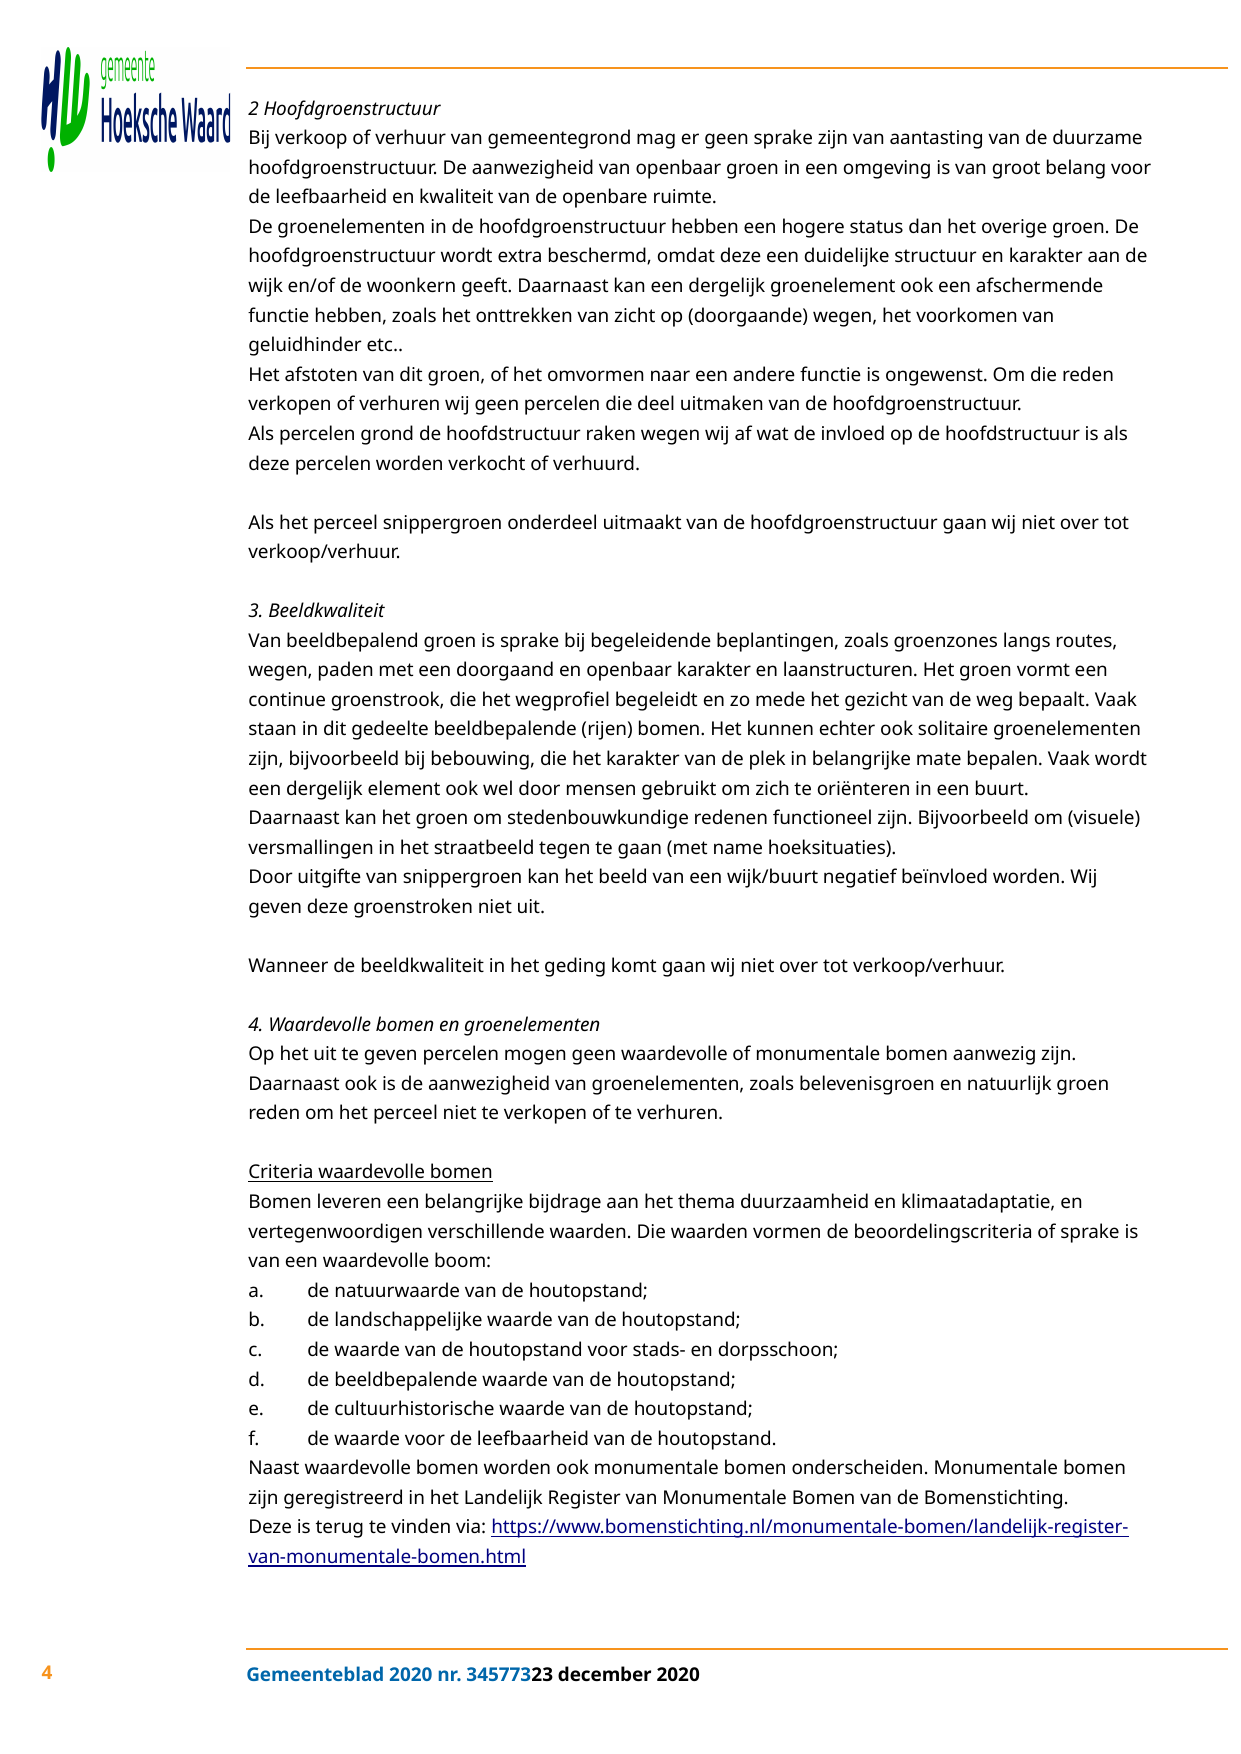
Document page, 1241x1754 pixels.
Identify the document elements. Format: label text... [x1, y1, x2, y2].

text Als percelen grond de hoofdstructuur raken wegen wij af wat de invloed op de hoofdstructuur is als deze percelen worden verkocht of verhuurd. [248, 420, 1152, 476]
text Bij verkoop of verhuur van gemeentegrond mag er geen sprake zijn van aantasting van de duurzame hoofdgroenstructuur. De aanwezigheid van openbaar groen in een omgeving is van groot belang voor de leefbaarheid en kwaliteit van de openbare ruimte. [248, 124, 1152, 209]
picture [41, 47, 231, 172]
text Criteria waardevolle bomen [248, 1159, 1152, 1184]
text Door uitgifte van snippergroen kan het beeld van een wijk/buurt negatief beïnvloed worden. Wij geven deze groenstroken niet uit. [248, 863, 1152, 919]
list de waarde voor de leefbaarheid van de houtopstand. [248, 1425, 1152, 1451]
table_header Als het perceel snippergroen onderdeel uitmaakt van de hoofdgroenstructuur gaan wij niet over tot verkoop/verhuur. [248, 509, 1152, 564]
text De groenelementen in de hoofdgroenstructuur hebben een hogere status dan het overige groen. De hoofdgroenstructuur wordt extra beschermd, omdat deze een duidelijke structuur en karakter aan de wijk en/of de woonkern geeft. Daarnaast kan een dergelijk groenelement ook een afschermende functie hebben, zoals het onttrekken van zicht op (doorgaande) wegen, het voorkomen van geluidhinder etc.. [248, 213, 1152, 357]
text Op het uit te geven percelen mogen geen waardevolle of monumentale bomen aanwezig zijn. Daarnaast ook is de aanwezigheid van groenelementen, zoals belevenisgroen en natuurlijk groen reden om het perceel niet te verkopen of te verhuren. [248, 1040, 1152, 1125]
list de waarde van de houtopstand voor stads- en dorpsschoon; [248, 1336, 1152, 1362]
text Daarnaast kan het groen om stedenbouwkundige redenen functioneel zijn. Bijvoorbeeld om (visuele) versmallingen in het straatbeeld tegen te gaan (met name hoeksituaties). [248, 804, 1152, 859]
list de beeldbepalende waarde van de houtopstand; [248, 1366, 1152, 1392]
text Van beeldbepalend groen is sprake bij begeleidende beplantingen, zoals groenzones langs routes, wegen, paden met een doorgaand en openbaar karakter en laanstructuren. Het groen vormt een continue groenstrook, die het wegprofiel begeleidt en zo mede het gezicht van de weg bepaalt. Vaak staan in dit gedeelte beeldbepalende (rijen) bomen. Het kunnen echter ook solitaire groenelementen zijn, bijvoorbeeld bij bebouwing, die het karakter van de plek in belangrijke mate bepalen. Vaak wordt een dergelijk element ook wel door mensen gebruikt om zich te oriënteren in een buurt. [248, 627, 1152, 800]
list de cultuurhistorische waarde van de houtopstand; [248, 1395, 1152, 1421]
text Bomen leveren een belangrijke bijdrage aan het thema duurzaamheid en klimaatadaptatie, en vertegenwoordigen verschillende waarden. Die waarden vormen de beoordelingscriteria of sprake is van een waardevolle boom: [248, 1188, 1152, 1273]
text Deze is terug te vinden via: https://www.bomenstichting.nl/monumentale-bomen/landelijk-register-van-monumentale-bomen.html [248, 1514, 1152, 1569]
text Naast waardevolle bomen worden ook monumentale bomen onderscheiden. Monumentale bomen zijn geregistreerd in het Landelijk Register van Monumentale Bomen van de Bomenstichting. [248, 1454, 1152, 1510]
text 2 Hoofdgroenstructuur [248, 95, 1152, 121]
list de natuurwaarde van de houtopstand; [248, 1277, 1152, 1303]
text Het afstoten van dit groen, of het omvormen naar een andere functie is ongewenst. Om die reden verkopen of verhuren wij geen percelen die deel uitmaken van de hoofdgroenstructuur. [248, 361, 1152, 416]
list de landschappelijke waarde van de houtopstand; [248, 1307, 1152, 1332]
table_header Wanneer de beeldkwaliteit in het geding komt gaan wij niet over tot verkoop/verhuur. [248, 952, 1152, 978]
text 4. Waardevolle bomen en groenelementen [248, 1011, 1152, 1037]
text 3. Beeldkwaliteit [248, 597, 1152, 623]
